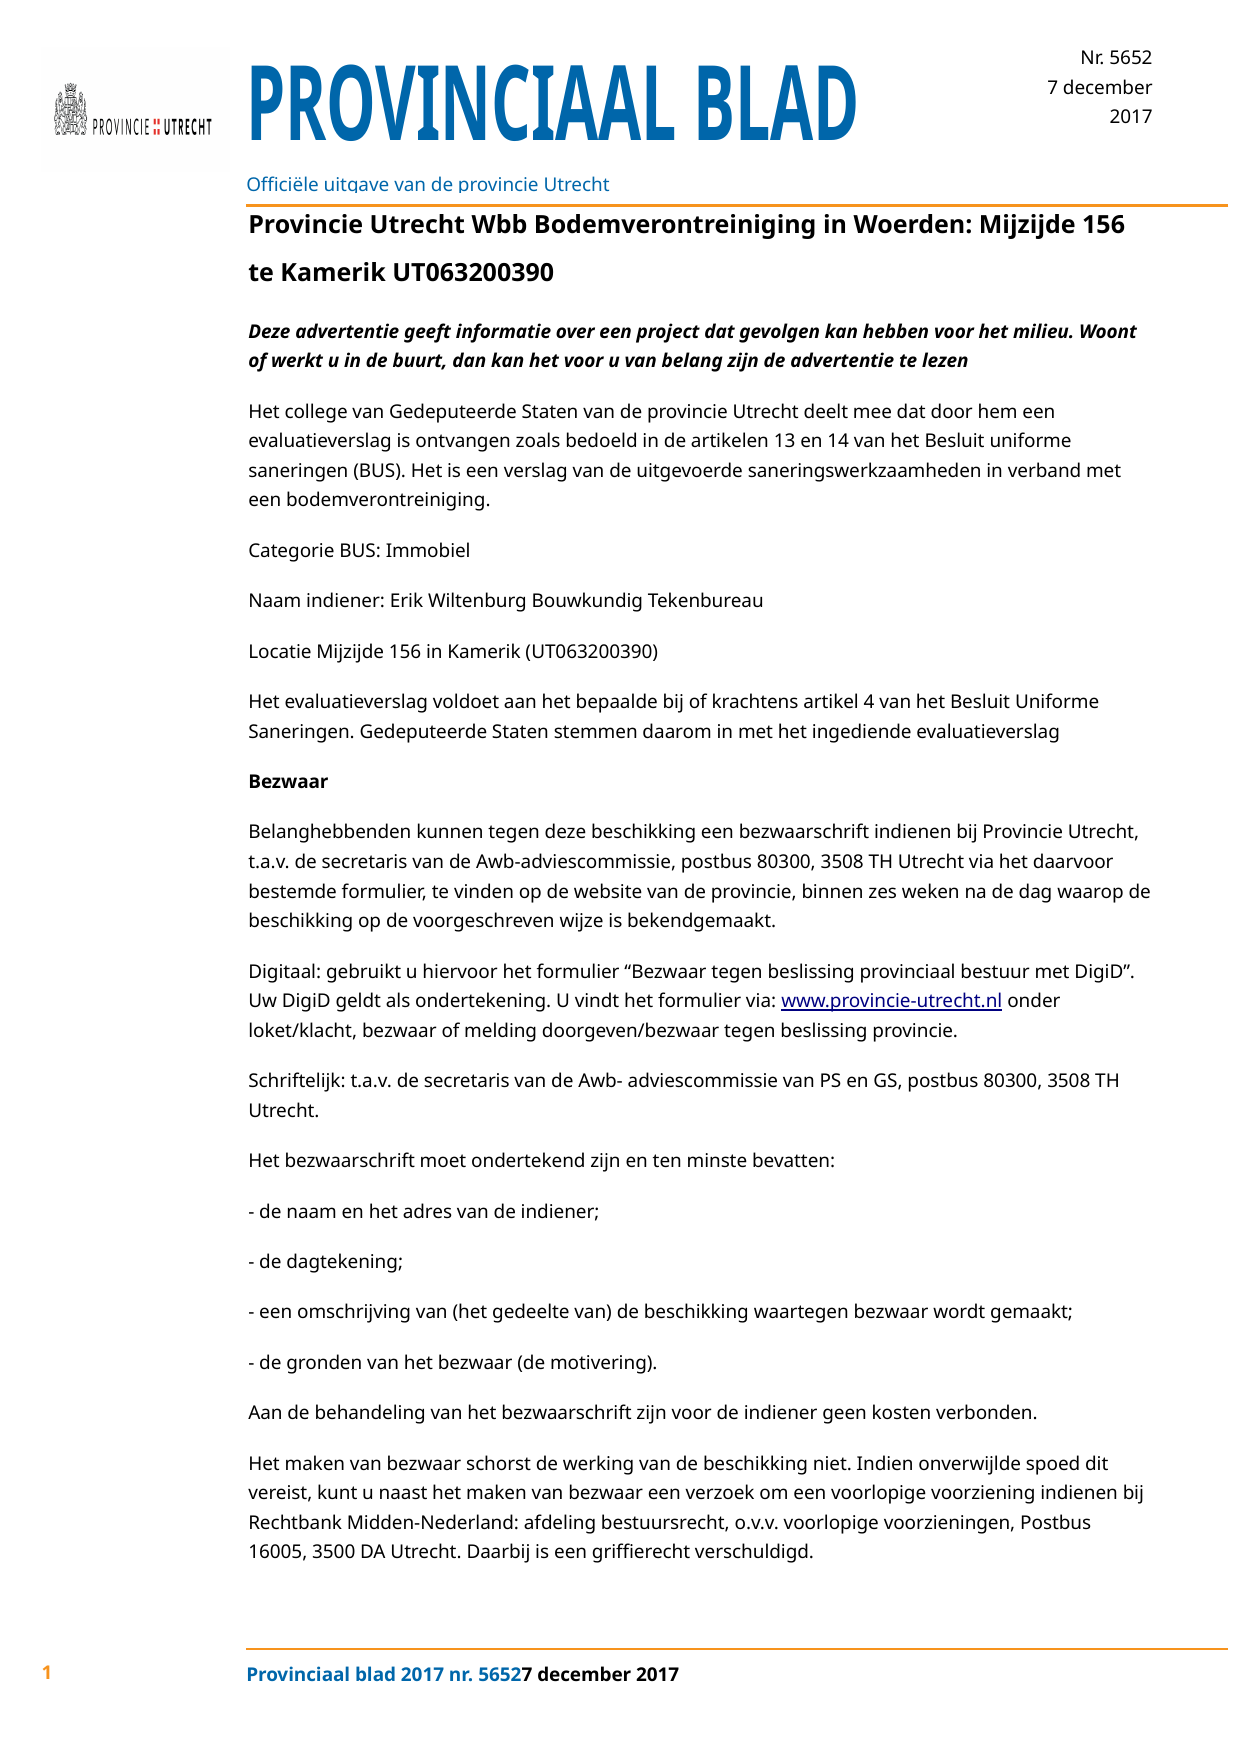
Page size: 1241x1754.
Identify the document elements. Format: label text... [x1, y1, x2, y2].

text - de gronden van het bezwaar (de motivering). [248, 1349, 1152, 1375]
text Provincie Utrecht Wbb Bodemverontreiniging in Woerden: Mijzijde 156 te Kamerik UT063200390 [248, 207, 1152, 288]
text Het bezwaarschrift moet ondertekend zijn en ten minste bevatten: [248, 1147, 1152, 1173]
text Categorie BUS: Immobiel [248, 537, 1152, 563]
text Het college van Gedeputeerde Staten van de provincie Utrecht deelt mee dat door hem een evaluatieverslag is ontvangen zoals bedoeld in de artikelen 13 en 14 van het Besluit uniforme saneringen (BUS). Het is een verslag van de uitgevoerde saneringswerkzaamheden in verband met een bodemverontreiniging. [248, 398, 1152, 512]
text Locatie Mijzijde 156 in Kamerik (UT063200390) [248, 638, 1152, 664]
text Digitaal: gebruikt u hiervoor het formulier “Bezwaar tegen beslissing provinciaal bestuur met DigiD”. Uw DigiD geldt als ondertekening. U vindt het formulier via: www.provincie-utrecht.nl onder loket/klacht, bezwaar of melding doorgeven/bezwaar tegen beslissing provincie. [248, 958, 1152, 1043]
text Schriftelijk: t.a.v. de secretaris van de Awb- adviescommissie van PS en GS, postbus 80300, 3508 TH Utrecht. [248, 1067, 1152, 1123]
text - de naam en het adres van de indiener; [248, 1198, 1152, 1224]
text Naam indiener: Erik Wiltenburg Bouwkundig Tekenbureau [248, 587, 1152, 613]
text Het evaluatieverslag voldoet aan het bepaalde bij of krachtens artikel 4 van het Besluit Uniforme Saneringen. Gedeputeerde Staten stemmen daarom in met het ingediende evaluatieverslag [248, 688, 1152, 744]
text Belanghebbenden kunnen tegen deze beschikking een bezwaarschrift indienen bij Provincie Utrecht, t.a.v. de secretaris van de Awb-adviescommissie, postbus 80300, 3508 TH Utrecht via het daarvoor bestemde formulier, te vinden op de website van de provincie, binnen zes weken na de dag waarop de beschikking op de voorgeschreven wijze is bekendgemaakt. [248, 819, 1152, 933]
picture [41, 47, 231, 172]
text Bezwaar [248, 768, 1152, 794]
text Aan de behandeling van het bezwaarschrift zijn voor de indiener geen kosten verbonden. [248, 1399, 1152, 1425]
text - de dagtekening; [248, 1248, 1152, 1274]
text Het maken van bezwaar schorst de werking van de beschikking niet. Indien onverwijlde spoed dit vereist, kunt u naast het maken van bezwaar een verzoek om een voorlopige voorziening indienen bij Rechtbank Midden-Nederland: afdeling bestuursrecht, o.v.v. voorlopige voorzieningen, Postbus 16005, 3500 DA Utrecht. Daarbij is een griffierecht verschuldigd. [248, 1450, 1152, 1564]
text Deze advertentie geeft informatie over een project dat gevolgen kan hebben voor het milieu. Woont of werkt u in de buurt, dan kan het voor u van belang zijn de advertentie te lezen [248, 318, 1152, 373]
text - een omschrijving van (het gedeelte van) de beschikking waartegen bezwaar wordt gemaakt; [248, 1299, 1152, 1324]
